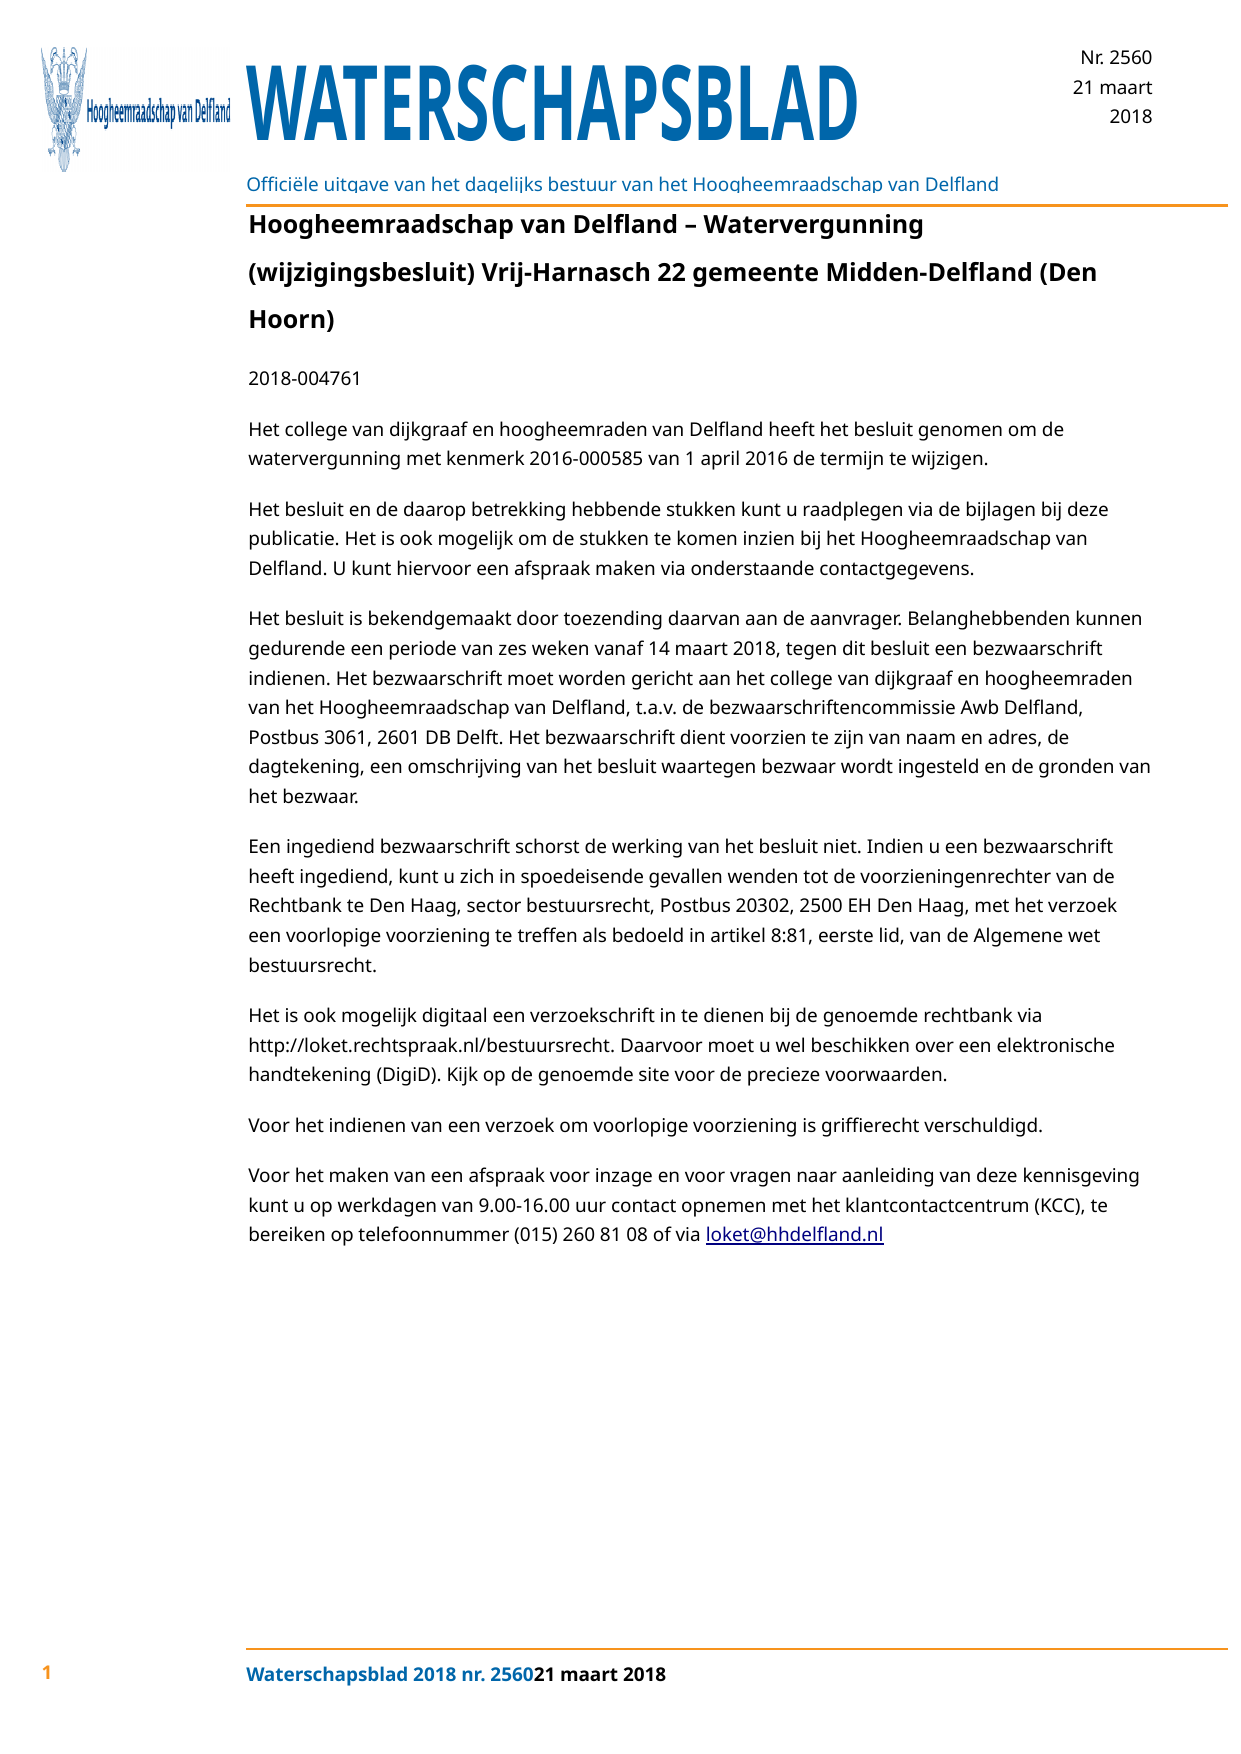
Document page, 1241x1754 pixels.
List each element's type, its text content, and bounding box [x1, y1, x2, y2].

text 2018-004761 [248, 366, 1152, 391]
text Het besluit is bekendgemaakt door toezending daarvan aan de aanvrager. Belanghebbenden kunnen gedurende een periode van zes weken vanaf 14 maart 2018, tegen dit besluit een bezwaarschrift indienen. Het bezwaarschrift moet worden gericht aan het college van dijkgraaf en hoogheemraden van het Hoogheemraadschap van Delfland, t.a.v. de bezwaarschriftencommissie Awb Delfland, Postbus 3061, 2601 DB Delft. Het bezwaarschrift dient voorzien te zijn van naam en adres, de dagtekening, een omschrijving van het besluit waartegen bezwaar wordt ingesteld en de gronden van het bezwaar. [248, 606, 1152, 809]
text Voor het indienen van een verzoek om voorlopige voorziening is griffierecht verschuldigd. [248, 1112, 1152, 1137]
picture [41, 47, 231, 172]
text Hoogheemraadschap van Delfland – Watervergunning (wijzigingsbesluit) Vrij-Harnasch 22 gemeente Midden-Delfland (Den Hoorn) [248, 207, 1152, 336]
text Voor het maken van een afspraak voor inzage en voor vragen naar aanleiding van deze kennisgeving kunt u op werkdagen van 9.00-16.00 uur contact opnemen met het klantcontactcentrum (KCC), te bereiken op telefoonnummer (015) 260 81 08 of via loket@hhdelfland.nl [248, 1162, 1152, 1247]
text Het college van dijkgraaf en hoogheemraden van Delfland heeft het besluit genomen om de watervergunning met kenmerk 2016-000585 van 1 april 2016 de termijn te wijzigen. [248, 416, 1152, 471]
text Een ingediend bezwaarschrift schorst de werking van het besluit niet. Indien u een bezwaarschrift heeft ingediend, kunt u zich in spoedeisende gevallen wenden tot de voorzieningenrechter van de Rechtbank te Den Haag, sector bestuursrecht, Postbus 20302, 2500 EH Den Haag, met het verzoek een voorlopige voorziening te treffen als bedoeld in artikel 8:81, eerste lid, van de Algemene wet bestuursrecht. [248, 833, 1152, 977]
text Het besluit en de daarop betrekking hebbende stukken kunt u raadplegen via de bijlagen bij deze publicatie. Het is ook mogelijk om de stukken te komen inzien bij het Hoogheemraadschap van Delfland. U kunt hiervoor een afspraak maken via onderstaande contactgegevens. [248, 496, 1152, 581]
text Het is ook mogelijk digitaal een verzoekschrift in te dienen bij de genoemde rechtbank via http://loket.rechtspraak.nl/bestuursrecht. Daarvoor moet u wel beschikken over een elektronische handtekening (DigiD). Kijk op de genoemde site voor de precieze voorwaarden. [248, 1002, 1152, 1087]
